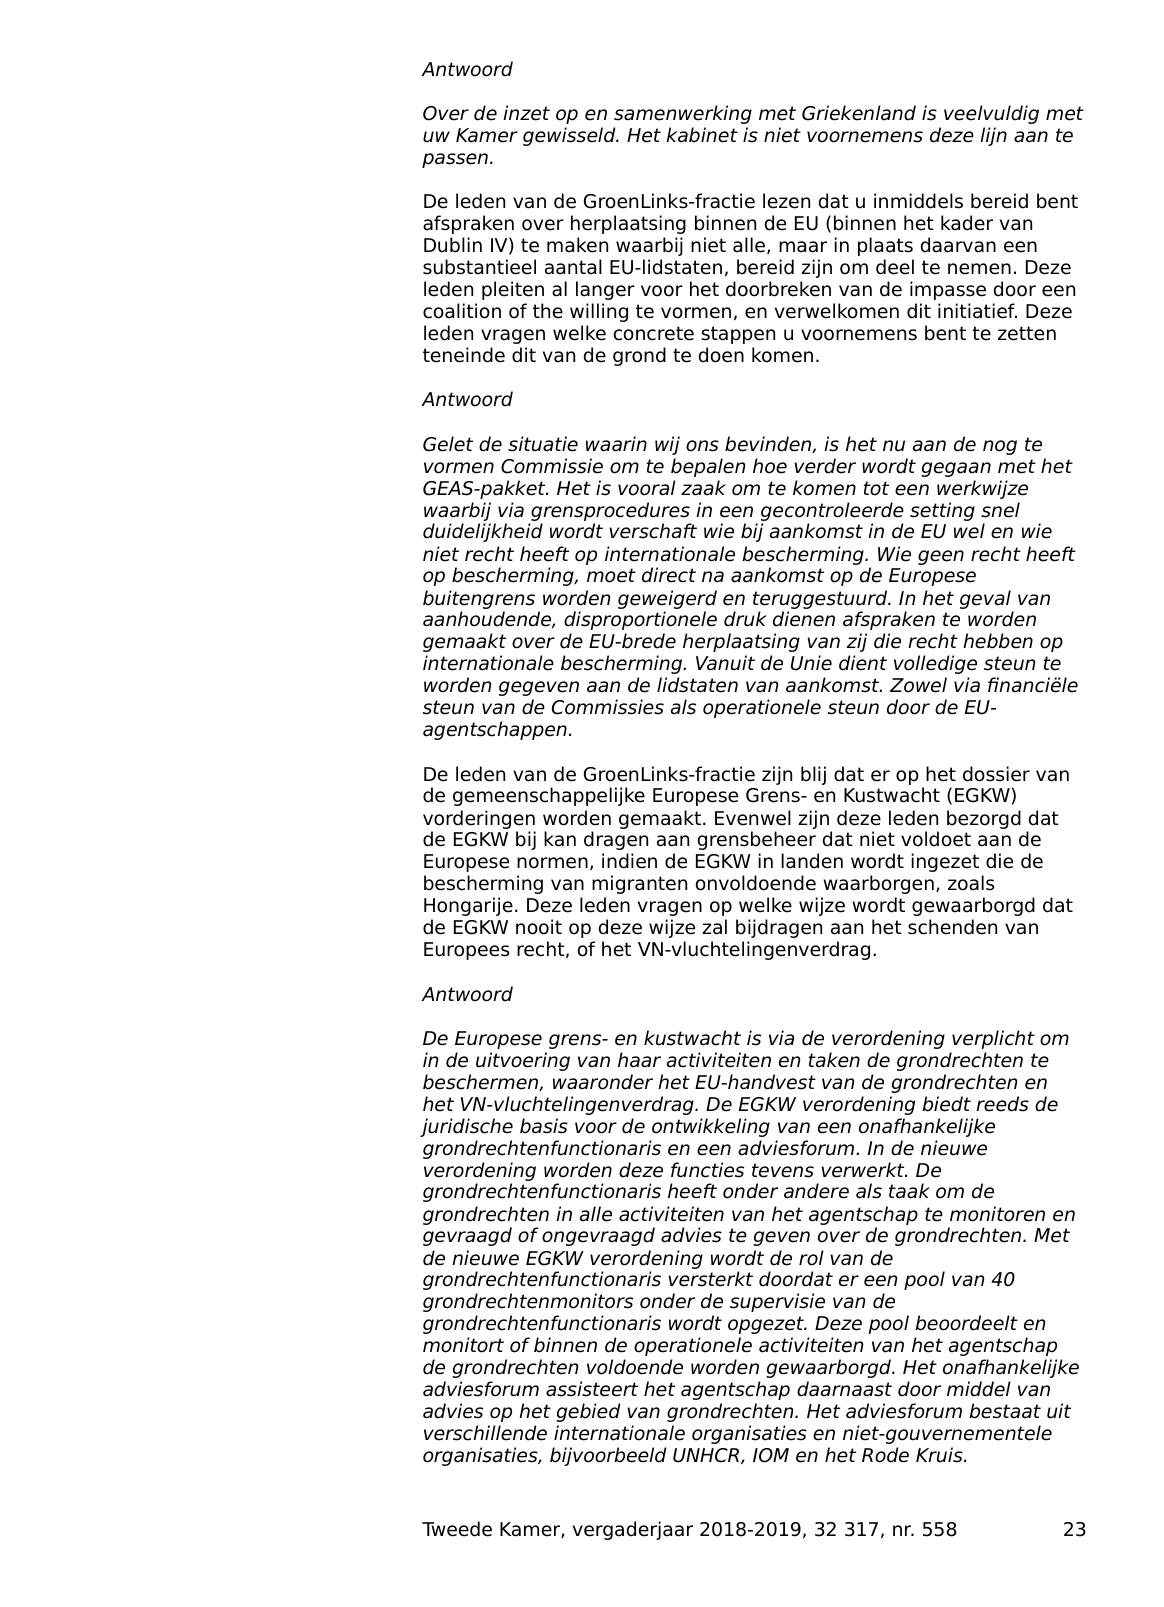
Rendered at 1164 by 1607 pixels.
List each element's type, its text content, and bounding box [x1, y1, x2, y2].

text De Europese grens- en kustwacht is via de verordening verplicht om in de uitvoering van haar activiteiten en taken de grondrechten te beschermen, waaronder het EU-handvest van de grondrechten en het VN-vluchtelingenverdrag. De EGKW verordening biedt reeds de juridische basis voor de ontwikkeling van een onafhankelijke grondrechtenfunctionaris en een adviesforum. In de nieuwe verordening worden deze functies tevens verwerkt. De grondrechtenfunctionaris heeft onder andere als taak om de grondrechten in alle activiteiten van het agentschap te monitoren en gevraagd of ongevraagd advies te geven over de grondrechten. Met de nieuwe EGKW verordening wordt de rol van de grondrechtenfunctionaris versterkt doordat er een pool van 40 grondrechtenmonitors onder de supervisie van de grondrechtenfunctionaris wordt opgezet. Deze pool beoordeelt en monitort of binnen de operationele activiteiten van het agentschap de grondrechten voldoende worden gewaarborgd. Het onafhankelijke adviesforum assisteert het agentschap daarnaast door middel van advies op het gebied van grondrechten. Het adviesforum bestaat uit verschillende internationale organisaties en niet-gouvernementele organisaties, bijvoorbeeld UNHCR, IOM en het Rode Kruis. [422, 1028, 1087, 1467]
subtitle Antwoord [422, 389, 1087, 411]
text De leden van de GroenLinks-fractie lezen dat u inmiddels bereid bent afspraken over herplaatsing binnen de EU (binnen het kader van Dublin IV) te maken waarbij niet alle, maar in plaats daarvan een substantieel aantal EU-lidstaten, bereid zijn om deel te nemen. Deze leden pleiten al langer voor het doorbreken van de impasse door een coalition of the willing te vormen, en verwelkomen dit initiatief. Deze leden vragen welke concrete stappen u voornemens bent te zetten teneinde dit van de grond te doen komen. [422, 191, 1087, 367]
text Over de inzet op en samenwerking met Griekenland is veelvuldig met uw Kamer gewisseld. Het kabinet is niet voornemens deze lijn aan te passen. [422, 103, 1087, 169]
text De leden van de GroenLinks-fractie zijn blij dat er op het dossier van de gemeenschappelijke Europese Grens- en Kustwacht (EGKW) vorderingen worden gemaakt. Evenwel zijn deze leden bezorgd dat de EGKW bij kan dragen aan grensbeheer dat niet voldoet aan de Europese normen, indien de EGKW in landen wordt ingezet die de bescherming van migranten onvoldoende waarborgen, zoals Hongarije. Deze leden vragen op welke wijze wordt gewaarborgd dat de EGKW nooit op deze wijze zal bijdragen aan het schenden van Europees recht, of het VN-vluchtelingenverdrag. [422, 763, 1087, 961]
subtitle Antwoord [422, 983, 1087, 1005]
text Gelet de situatie waarin wij ons bevinden, is het nu aan de nog te vormen Commissie om te bepalen hoe verder wordt gegaan met het GEAS-pakket. Het is vooral zaak om te komen tot een werkwijze waarbij via grensprocedures in een gecontroleerde setting snel duidelijkheid wordt verschaft wie bij aankomst in de EU wel en wie niet recht heeft op internationale bescherming. Wie geen recht heeft op bescherming, moet direct na aankomst op de Europese buitengrens worden geweigerd en teruggestuurd. In het geval van aanhoudende, disproportionele druk dienen afspraken te worden gemaakt over de EU-brede herplaatsing van zij die recht hebben op internationale bescherming. Vanuit de Unie dient volledige steun te worden gegeven aan de lidstaten van aankomst. Zowel via financiële steun van de Commissies als operationele steun door de EU-agentschappen. [422, 433, 1087, 741]
subtitle Antwoord [422, 59, 1087, 81]
